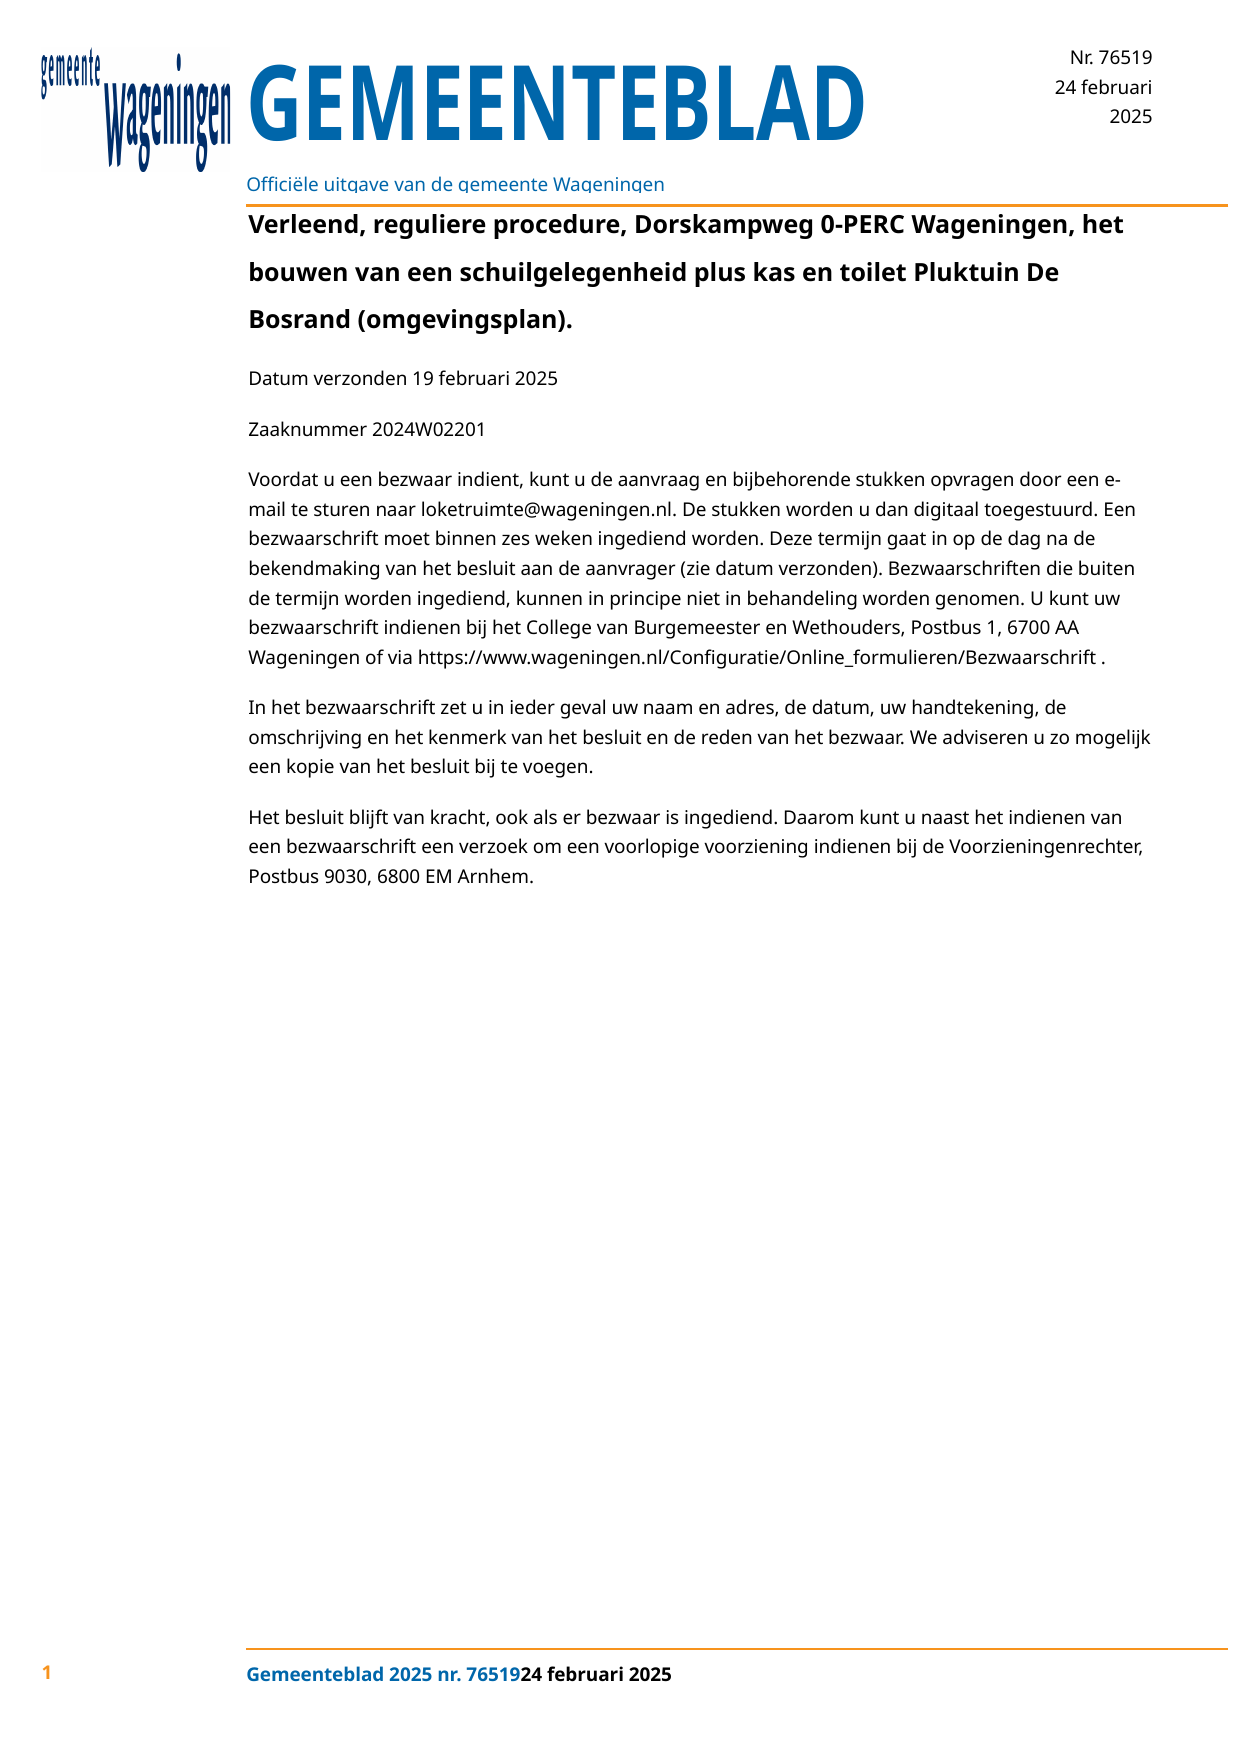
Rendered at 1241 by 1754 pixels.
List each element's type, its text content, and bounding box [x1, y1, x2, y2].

text Zaaknummer 2024W02201 [248, 416, 1152, 442]
picture [41, 47, 231, 172]
text Datum verzonden 19 februari 2025 [248, 366, 1152, 391]
text Het besluit blijft van kracht, ook als er bezwaar is ingediend. Daarom kunt u naast het indienen van een bezwaarschrift een verzoek om een voorlopige voorziening indienen bij de Voorzieningenrechter, Postbus 9030, 6800 EM Arnhem. [248, 804, 1152, 889]
text Verleend, reguliere procedure, Dorskampweg 0-PERC Wageningen, het bouwen van een schuilgelegenheid plus kas en toilet Pluktuin De Bosrand (omgevingsplan). [248, 207, 1152, 336]
text In het bezwaarschrift zet u in ieder geval uw naam en adres, de datum, uw handtekening, de omschrijving en het kenmerk van het besluit en de reden van het bezwaar. We adviseren u zo mogelijk een kopie van het besluit bij te voegen. [248, 694, 1152, 779]
text Voordat u een bezwaar indient, kunt u de aanvraag en bijbehorende stukken opvragen door een e-mail te sturen naar loketruimte@wageningen.nl. De stukken worden u dan digitaal toegestuurd. Een bezwaarschrift moet binnen zes weken ingediend worden. Deze termijn gaat in op de dag na de bekendmaking van het besluit aan de aanvrager (zie datum verzonden). Bezwaarschriften die buiten de termijn worden ingediend, kunnen in principe niet in behandeling worden genomen. U kunt uw bezwaarschrift indienen bij het College van Burgemeester en Wethouders, Postbus 1, 6700 AA Wageningen of via https://www.wageningen.nl/Configuratie/Online_formulieren/Bezwaarschrift . [248, 466, 1152, 669]
